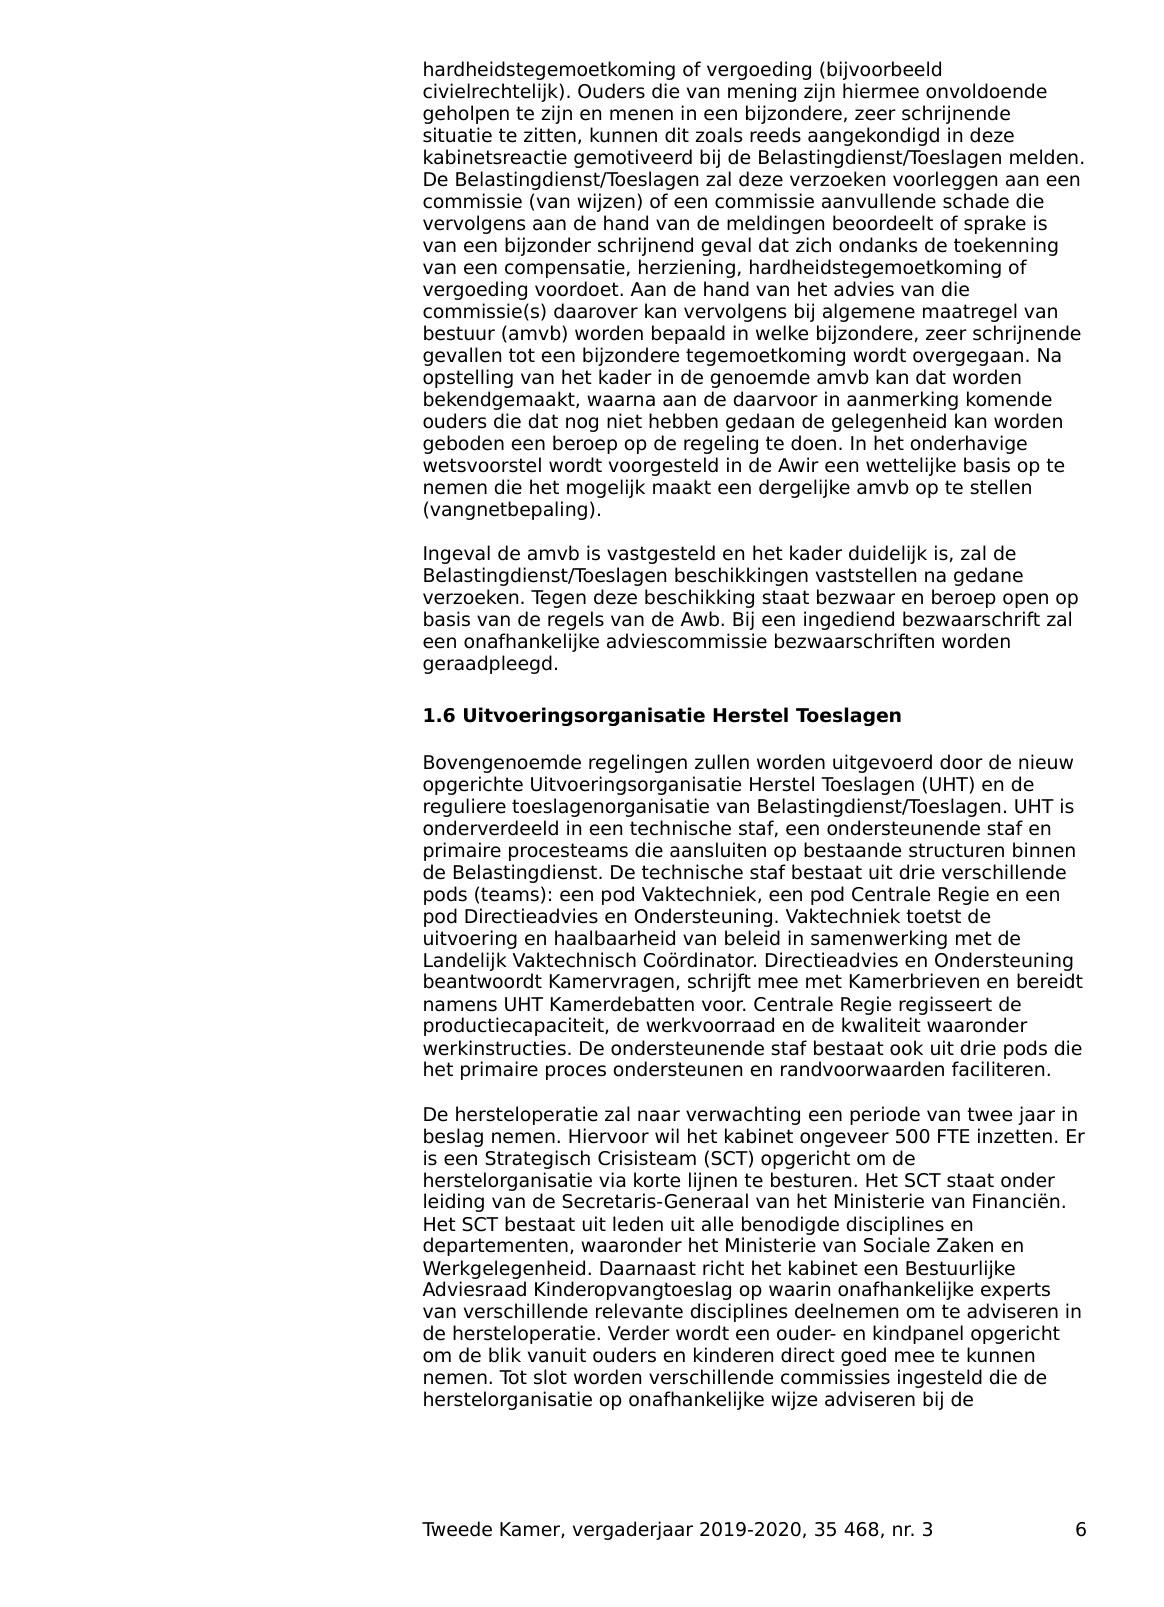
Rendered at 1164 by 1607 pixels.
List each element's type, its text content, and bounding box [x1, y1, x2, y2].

text De hersteloperatie zal naar verwachting een periode van twee jaar in beslag nemen. Hiervoor wil het kabinet ongeveer 500 FTE inzetten. Er is een Strategisch Crisisteam (SCT) opgericht om de herstelorganisatie via korte lijnen te besturen. Het SCT staat onder leiding van de Secretaris-Generaal van het Ministerie van Financiën. Het SCT bestaat uit leden uit alle benodigde disciplines en departementen, waaronder het Ministerie van Sociale Zaken en Werkgelegenheid. Daarnaast richt het kabinet een Bestuurlijke Adviesraad Kinderopvangtoeslag op waarin onafhankelijke experts van verschillende relevante disciplines deelnemen om te adviseren in de hersteloperatie. Verder wordt een ouder- en kindpanel opgericht om de blik vanuit ouders en kinderen direct goed mee te kunnen nemen. Tot slot worden verschillende commissies ingesteld die de herstelorganisatie op onafhankelijke wijze adviseren bij de [422, 1103, 1087, 1411]
text hardheidstegemoetkoming of vergoeding (bijvoorbeeld civielrechtelijk). Ouders die van mening zijn hiermee onvoldoende geholpen te zijn en menen in een bijzondere, zeer schrijnende situatie te zitten, kunnen dit zoals reeds aangekondigd in deze kabinetsreactie gemotiveerd bij de Belastingdienst/Toeslagen melden. De Belastingdienst/Toeslagen zal deze verzoeken voorleggen aan een commissie (van wijzen) of een commissie aanvullende schade die vervolgens aan de hand van de meldingen beoordeelt of sprake is van een bijzonder schrijnend geval dat zich ondanks de toekenning van een compensatie, herziening, hardheidstegemoetkoming of vergoeding voordoet. Aan de hand van het advies van die commissie(s) daarover kan vervolgens bij algemene maatregel van bestuur (amvb) worden bepaald in welke bijzondere, zeer schrijnende gevallen tot een bijzondere tegemoetkoming wordt overgegaan. Na opstelling van het kader in de genoemde amvb kan dat worden bekendgemaakt, waarna aan de daarvoor in aanmerking komende ouders die dat nog niet hebben gedaan de gelegenheid kan worden geboden een beroep op de regeling te doen. In het onderhavige wetsvoorstel wordt voorgesteld in de Awir een wettelijke basis op te nemen die het mogelijk maakt een dergelijke amvb op te stellen (vangnetbepaling). [422, 59, 1087, 521]
text Bovengenoemde regelingen zullen worden uitgevoerd door de nieuw opgerichte Uitvoeringsorganisatie Herstel Toeslagen (UHT) en de reguliere toeslagenorganisatie van Belastingdienst/Toeslagen. UHT is onderverdeeld in een technische staf, een ondersteunende staf en primaire procesteams die aansluiten op bestaande structuren binnen de Belastingdienst. De technische staf bestaat uit drie verschillende pods (teams): een pod Vaktechniek, een pod Centrale Regie en een pod Directieadvies en Ondersteuning. Vaktechniek toetst de uitvoering en haalbaarheid van beleid in samenwerking met de Landelijk Vaktechnisch Coördinator. Directieadvies en Ondersteuning beantwoordt Kamervragen, schrijft mee met Kamerbrieven en bereidt namens UHT Kamerdebatten voor. Centrale Regie regisseert de productiecapaciteit, de werkvoorraad en de kwaliteit waaronder werkinstructies. De ondersteunende staf bestaat ook uit drie pods die het primaire proces ondersteunen en randvoorwaarden faciliteren. [422, 752, 1087, 1081]
text Ingeval de amvb is vastgesteld en het kader duidelijk is, zal de Belastingdienst/Toeslagen beschikkingen vaststellen na gedane verzoeken. Tegen deze beschikking staat bezwaar en beroep open op basis van de regels van de Awb. Bij een ingediend bezwaarschrift zal een onafhankelijke adviescommissie bezwaarschriften worden geraadpleegd. [422, 543, 1087, 675]
subtitle 1.6 Uitvoeringsorganisatie Herstel Toeslagen [422, 705, 1087, 727]
